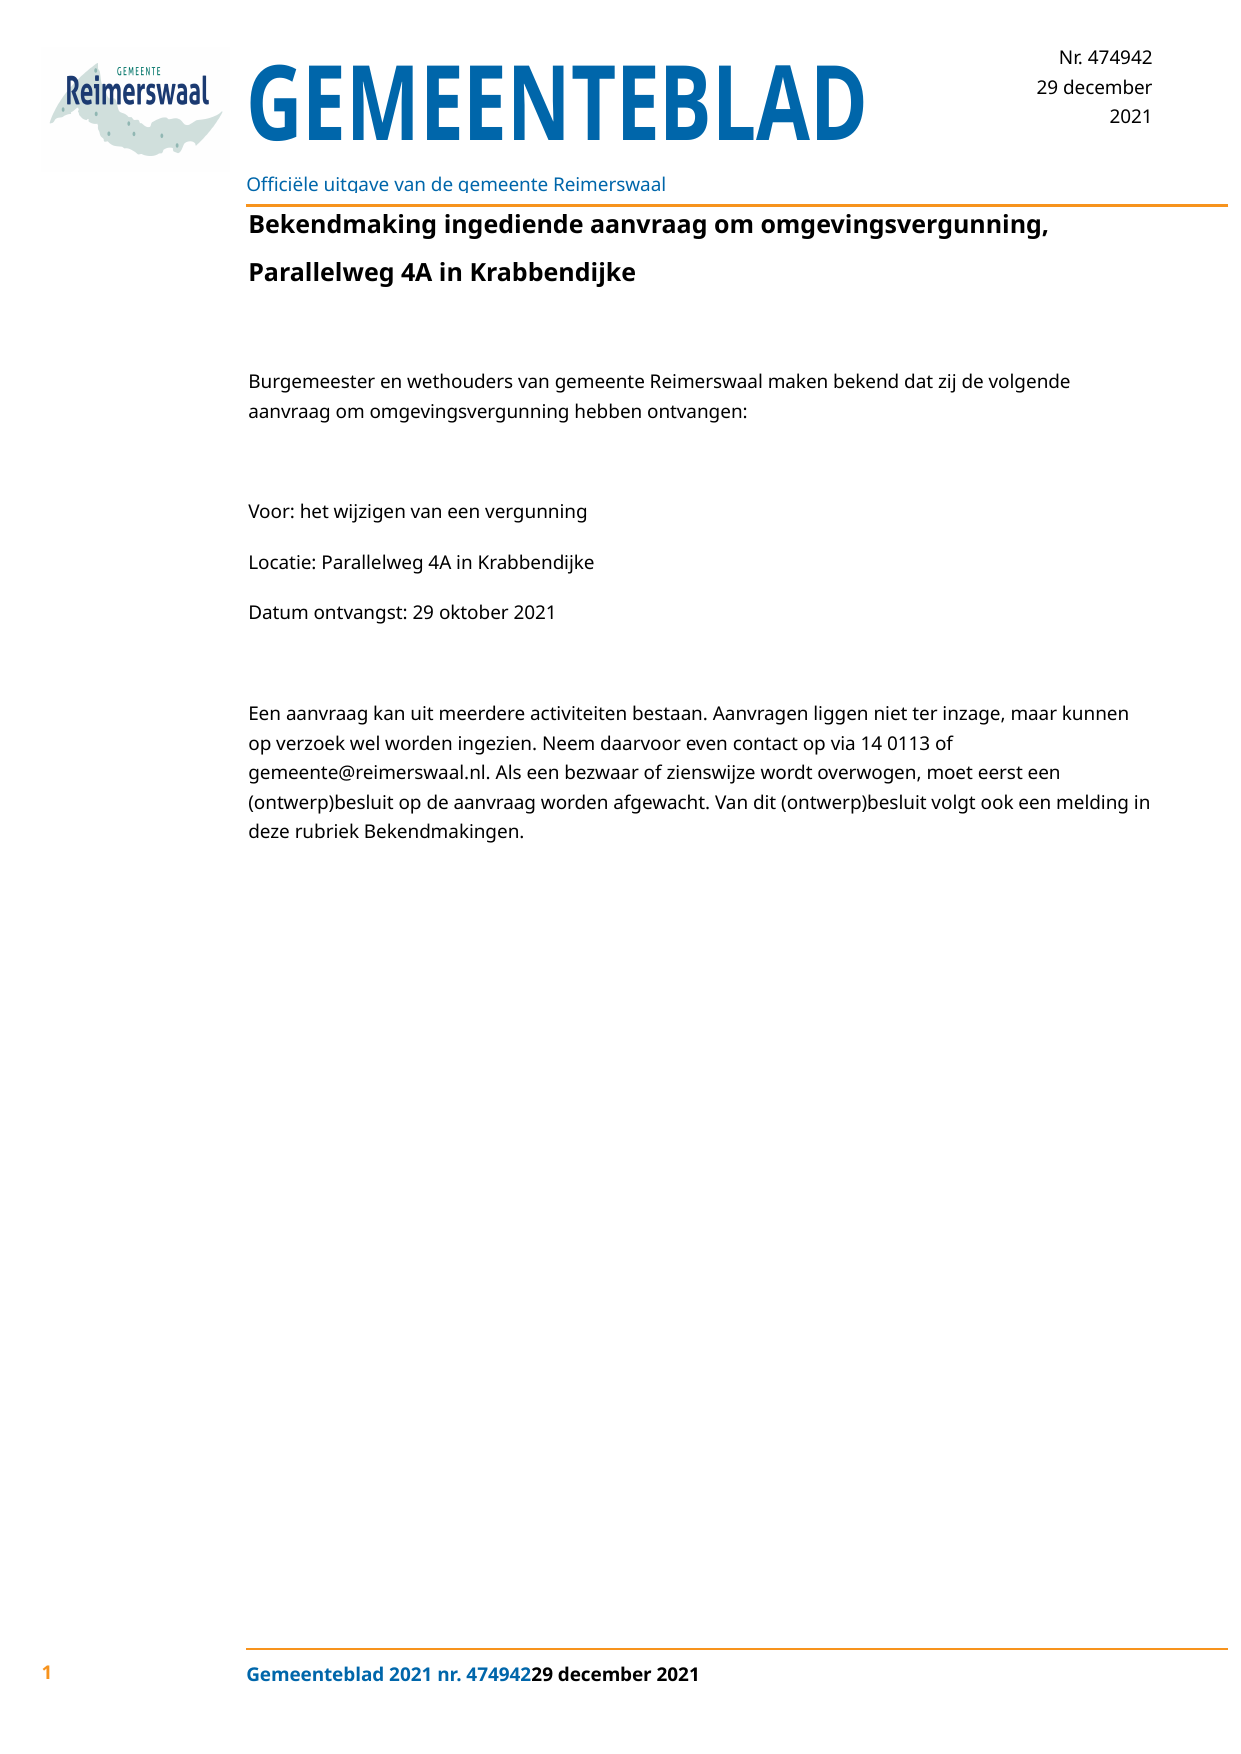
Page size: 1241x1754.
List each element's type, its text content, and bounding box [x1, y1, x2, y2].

text Datum ontvangst: 29 oktober 2021 [248, 599, 1152, 625]
text Voor: het wijzigen van een vergunning [248, 499, 1152, 524]
picture [41, 47, 231, 172]
text Bekendmaking ingediende aanvraag om omgevingsvergunning, Parallelweg 4A in Krabbendijke [248, 207, 1152, 288]
text Locatie: Parallelweg 4A in Krabbendijke [248, 549, 1152, 575]
text Een aanvraag kan uit meerdere activiteiten bestaan. Aanvragen liggen niet ter inzage, maar kunnen op verzoek wel worden ingezien. Neem daarvoor even contact op via 14 0113 of gemeente@reimerswaal.nl. Als een bezwaar of zienswijze wordt overwogen, moet eerst een (ontwerp)besluit op de aanvraag worden afgewacht. Van dit (ontwerp)besluit volgt ook een melding in deze rubriek Bekendmakingen. [248, 700, 1152, 844]
text Burgemeester en wethouders van gemeente Reimerswaal maken bekend dat zij de volgende aanvraag om omgevingsvergunning hebben ontvangen: [248, 368, 1152, 424]
